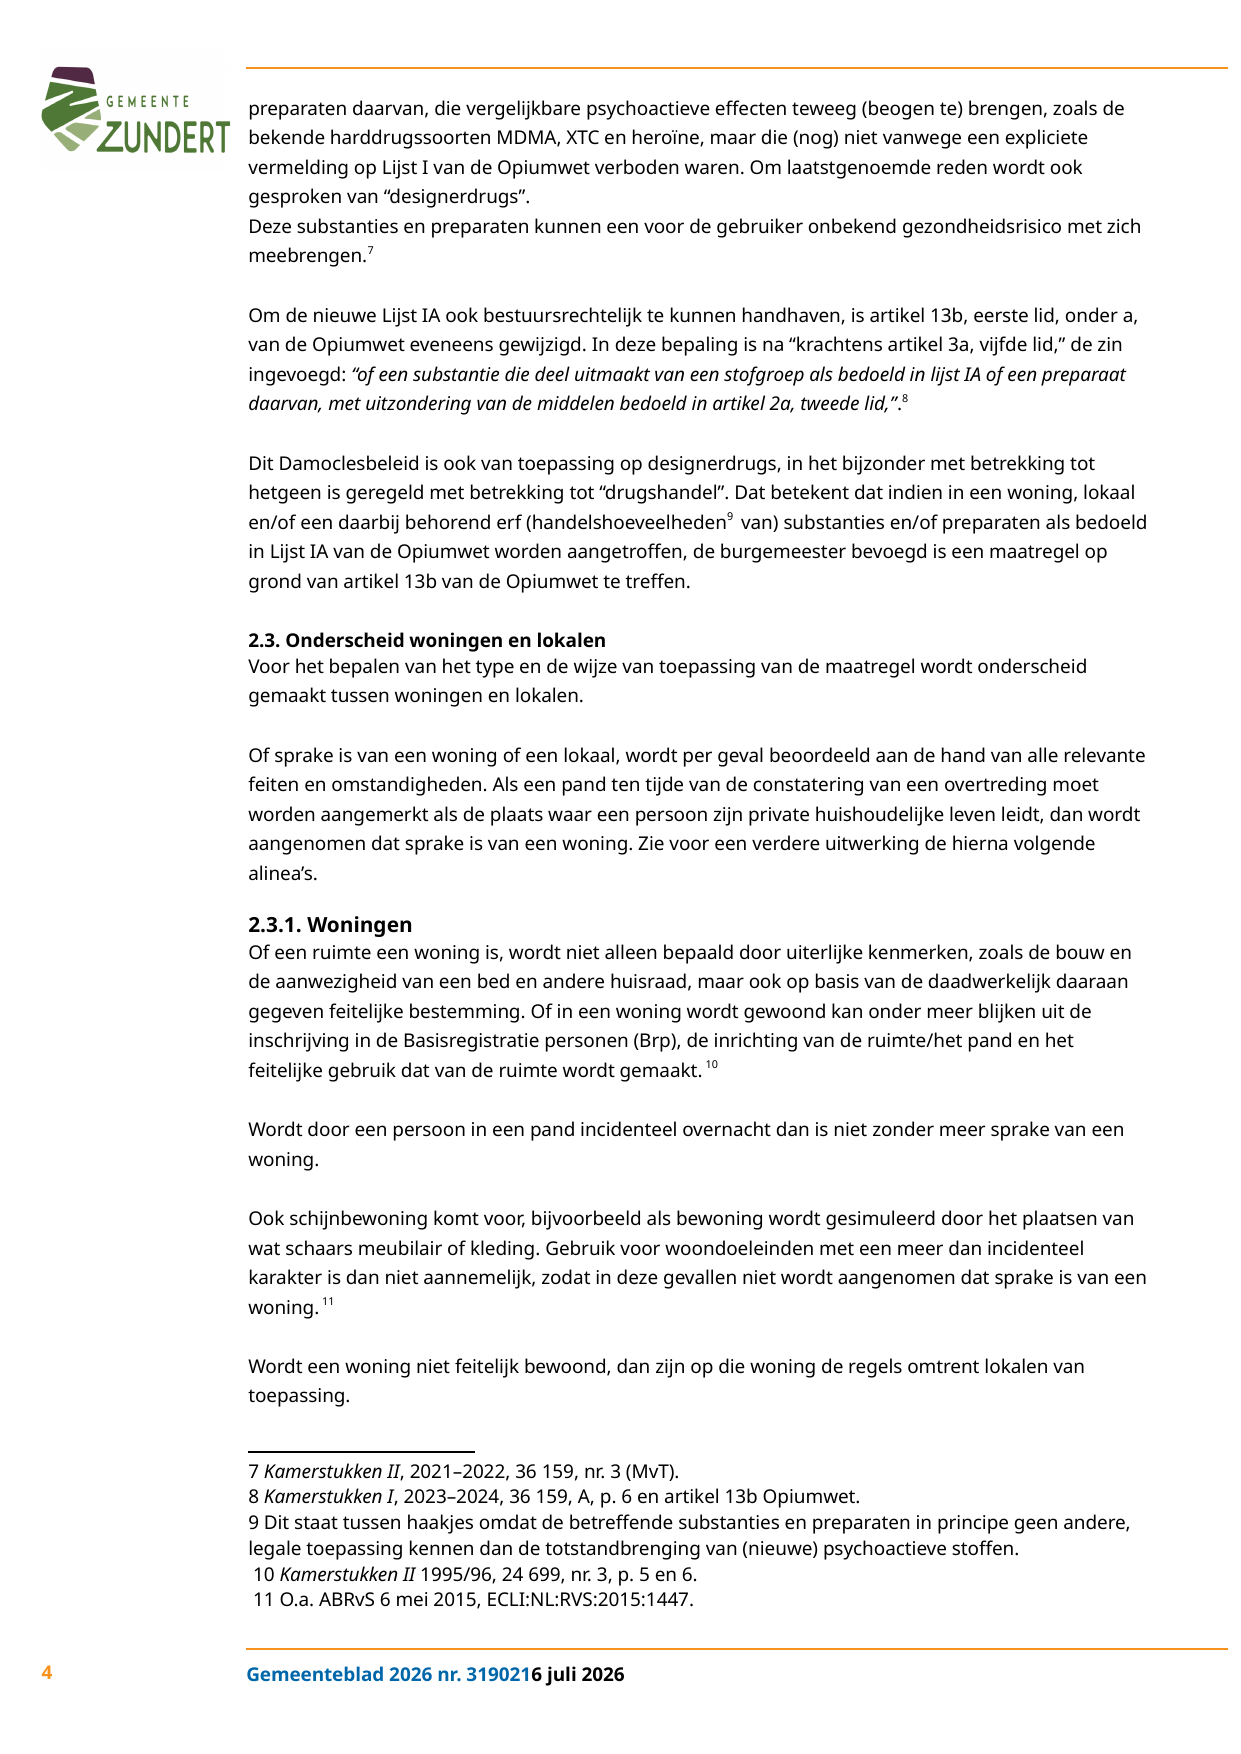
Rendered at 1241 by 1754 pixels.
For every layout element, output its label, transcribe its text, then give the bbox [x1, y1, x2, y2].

text Wordt door een persoon in een pand incidenteel overnacht dan is niet zonder meer sprake van een woning. [248, 1116, 1152, 1172]
text Om de nieuwe Lijst IA ook bestuursrechtelijk te kunnen handhaven, is artikel 13b, eerste lid, onder a, van de Opiumwet eveneens gewijzigd. In deze bepaling is na “krachtens artikel 3a, vijfde lid,” de zin ingevoegd: “of een substantie die deel uitmaakt van een stofgroep als bedoeld in lijst IA of een preparaat daarvan, met uitzondering van de middelen bedoeld in artikel 2a, tweede lid,”. [248, 302, 1152, 416]
text Kamerstukken II 1995/96, 24 699, nr. 3, p. 5 en 6. [248, 1561, 1152, 1586]
text Ook schijnbewoning komt voor, bijvoorbeeld als bewoning wordt gesimuleerd door het plaatsen van wat schaars meubilair of kleding. Gebruik voor woondoeleinden met een meer dan incidenteel karakter is dan niet aannemelijk, zodat in deze gevallen niet wordt aangenomen dat sprake is van een woning. [248, 1205, 1152, 1320]
text Of een ruimte een woning is, wordt niet alleen bepaald door uiterlijke kenmerken, zoals de bouw en de aanwezigheid van een bed en andere huisraad, maar ook op basis van de daadwerkelijk daaraan gegeven feitelijke bestemming. Of in een woning wordt gewoond kan onder meer blijken uit de inschrijving in de Basisregistratie personen (Brp), de inrichting van de ruimte/het pand en het feitelijke gebruik dat van de ruimte wordt gemaakt. [248, 939, 1152, 1083]
text Dit staat tussen haakjes omdat de betreffende substanties en preparaten in principe geen andere, legale toepassing kennen dan de totstandbrenging van (nieuwe) psychoactieve stoffen. [248, 1509, 1152, 1561]
text Deze substanties en preparaten kunnen een voor de gebruiker onbekend gezondheidsrisico met zich meebrengen. [248, 213, 1152, 268]
text 2.3.1. Woningen [248, 911, 1152, 939]
text preparaten daarvan, die vergelijkbare psychoactieve effecten teweeg (beogen te) brengen, zoals de bekende harddrugssoorten MDMA, XTC en heroïne, maar die (nog) niet vanwege een expliciete vermelding op Lijst I van de Opiumwet verboden waren. Om laatstgenoemde reden wordt ook gesproken van “designerdrugs”. [248, 95, 1152, 209]
text Of sprake is van een woning of een lokaal, wordt per geval beoordeeld aan de hand van alle relevante feiten en omstandigheden. Als een pand ten tijde van de constatering van een overtreding moet worden aangemerkt als de plaats waar een persoon zijn private huishoudelijke leven leidt, dan wordt aangenomen dat sprake is van een woning. Zie voor een verdere uitwerking de hierna volgende alinea’s. [248, 742, 1152, 886]
text O.a. ABRvS 6 mei 2015, ECLI:NL:RVS:2015:1447. [248, 1586, 1152, 1612]
picture [41, 47, 231, 172]
text 2.3. Onderscheid woningen en lokalen [248, 627, 1152, 653]
text Kamerstukken I, 2023–2024, 36 159, A, p. 6 en artikel 13b Opiumwet. [248, 1483, 1152, 1509]
text Voor het bepalen van het type en de wijze van toepassing van de maatregel wordt onderscheid gemaakt tussen woningen en lokalen. [248, 653, 1152, 708]
text Dit Damoclesbeleid is ook van toepassing op designerdrugs, in het bijzonder met betrekking tot hetgeen is geregeld met betrekking tot “drugshandel”. Dat betekent dat indien in een woning, lokaal en/of een daarbij behorend erf (handelshoeveelheden van) substanties en/of preparaten als bedoeld in Lijst IA van de Opiumwet worden aangetroffen, de burgemeester bevoegd is een maatregel op grond van artikel 13b van de Opiumwet te treffen. [248, 450, 1152, 594]
text Kamerstukken II, 2021–2022, 36 159, nr. 3 (MvT). [248, 1458, 1152, 1483]
text Wordt een woning niet feitelijk bewoond, dan zijn op die woning de regels omtrent lokalen van toepassing. [248, 1353, 1152, 1408]
